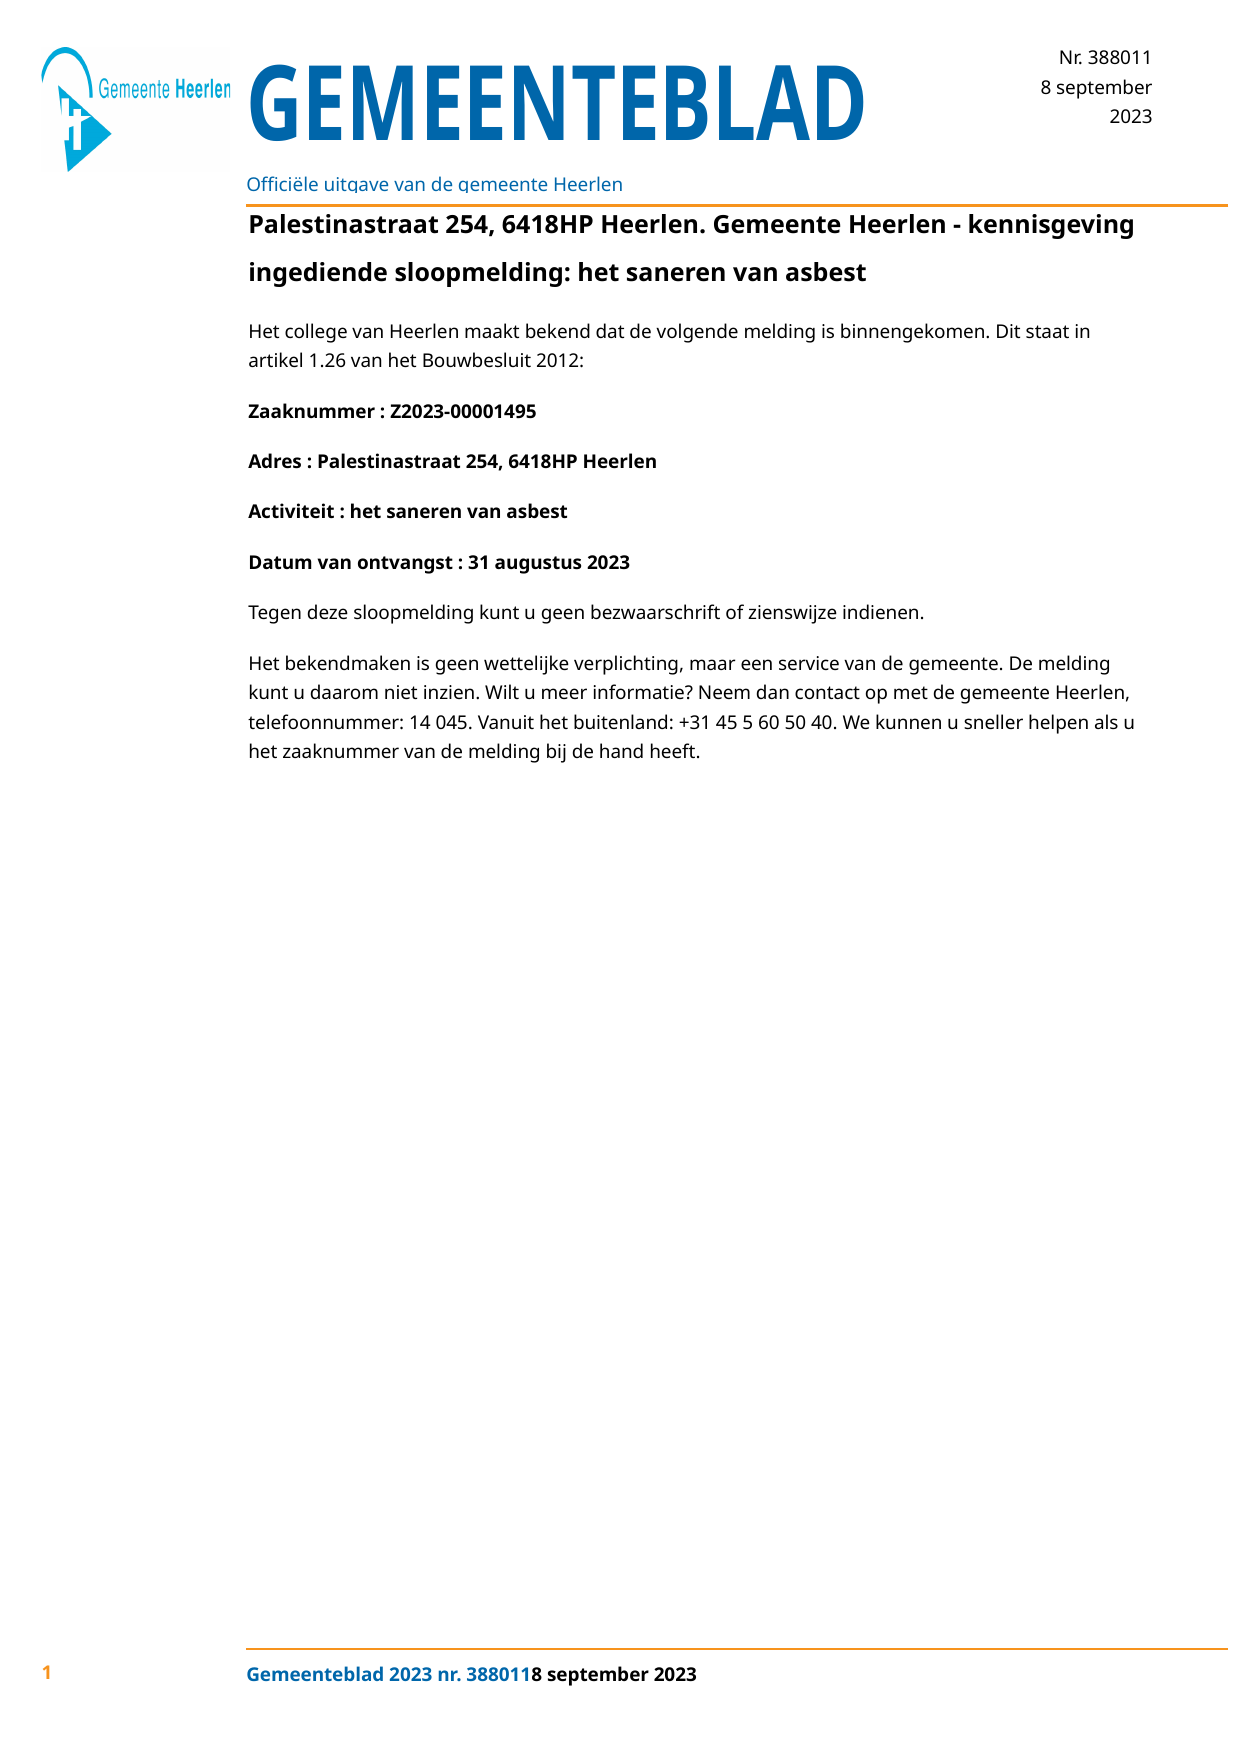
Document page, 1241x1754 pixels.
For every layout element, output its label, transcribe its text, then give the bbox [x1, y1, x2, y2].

text Het bekendmaken is geen wettelijke verplichting, maar een service van de gemeente. De melding kunt u daarom niet inzien. Wilt u meer informatie? Neem dan contact op met de gemeente Heerlen, telefoonnummer: 14 045. Vanuit het buitenland: +31 45 5 60 50 40. We kunnen u sneller helpen als u het zaaknummer van de melding bij de hand heeft. [248, 650, 1152, 764]
picture [41, 47, 231, 172]
text Adres : Palestinastraat 254, 6418HP Heerlen [248, 448, 1152, 474]
text Tegen deze sloopmelding kunt u geen bezwaarschrift of zienswijze indienen. [248, 599, 1152, 625]
text Activiteit : het saneren van asbest [248, 499, 1152, 524]
picture [41, 47, 59, 70]
text Zaaknummer : Z2023-00001495 [248, 398, 1152, 424]
text Datum van ontvangst : 31 augustus 2023 [248, 549, 1152, 575]
text Palestinastraat 254, 6418HP Heerlen. Gemeente Heerlen - kennisgeving ingediende sloopmelding: het saneren van asbest [248, 207, 1152, 288]
text Het college van Heerlen maakt bekend dat de volgende melding is binnengekomen. Dit staat in artikel 1.26 van het Bouwbesluit 2012: [248, 318, 1152, 373]
